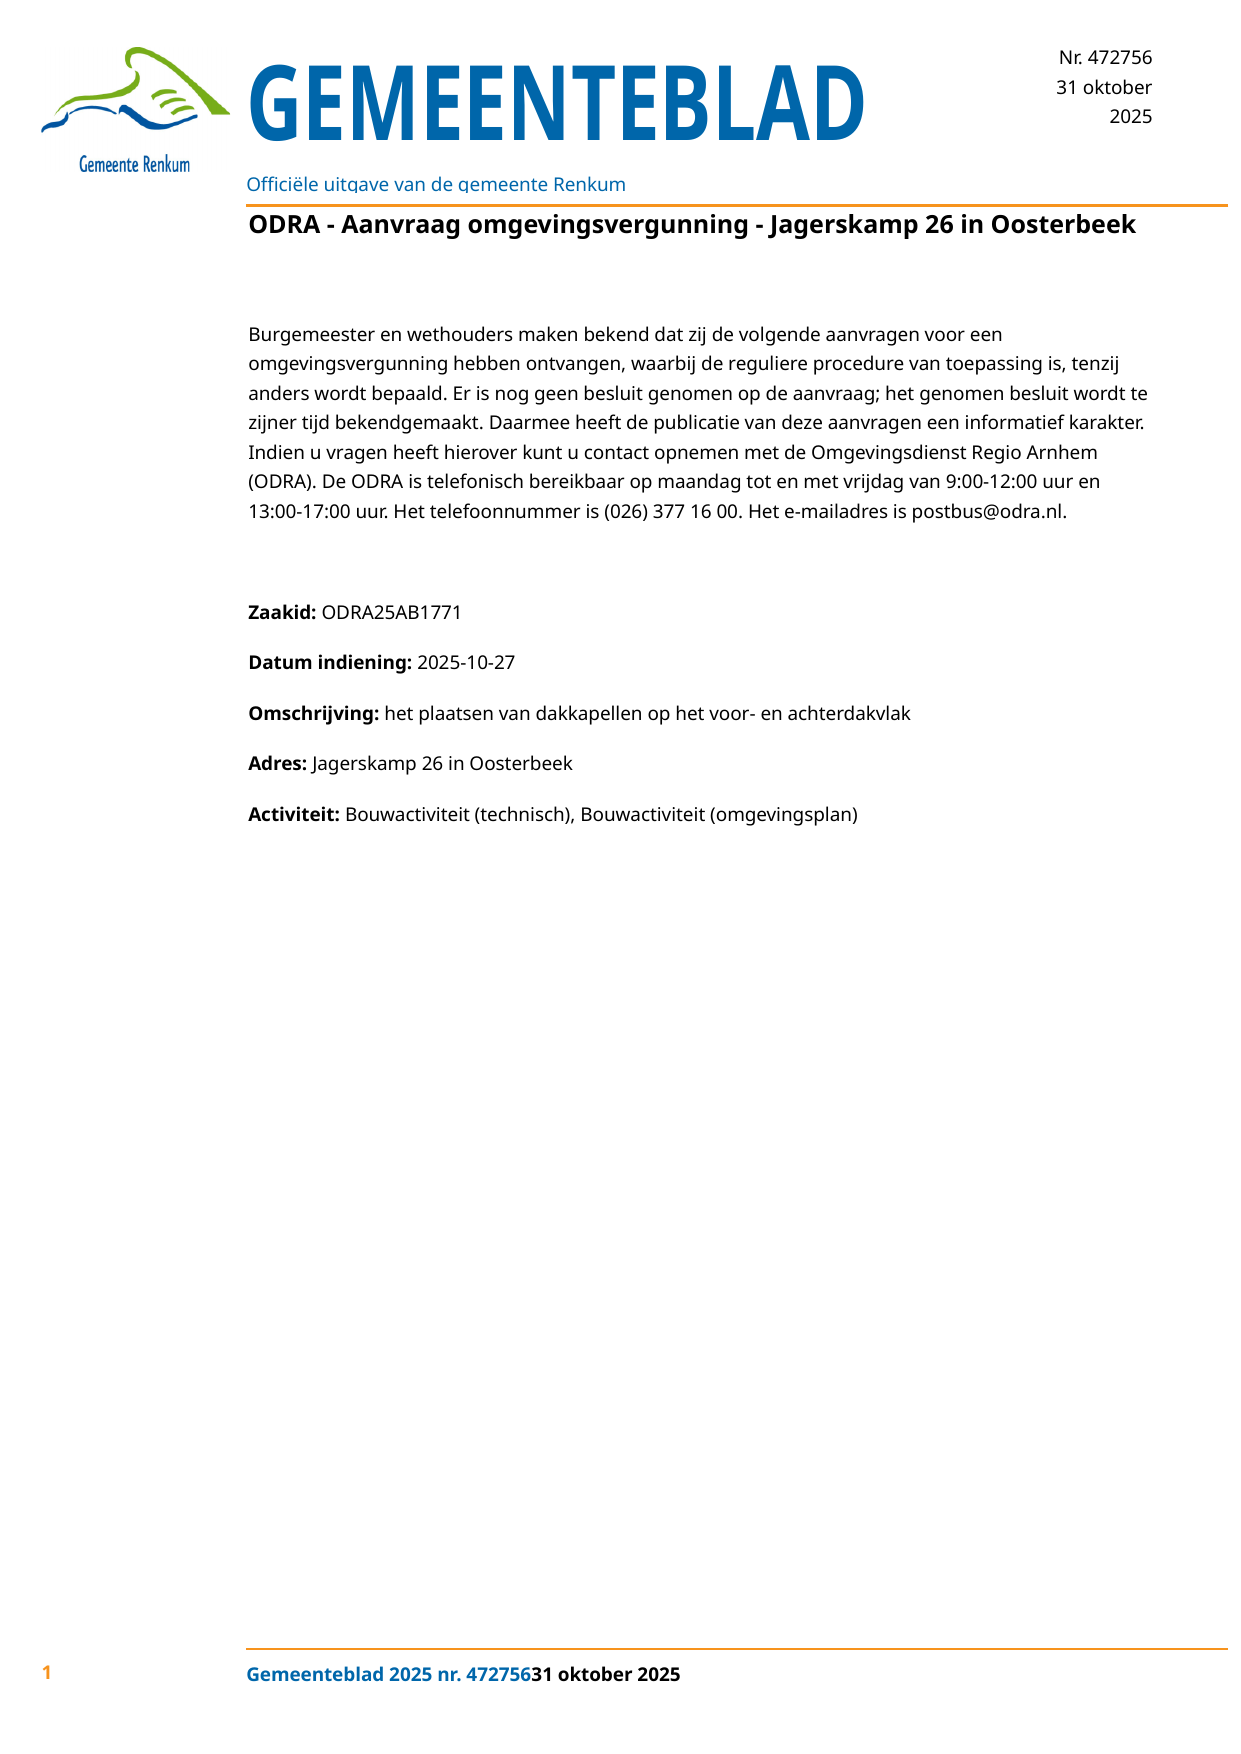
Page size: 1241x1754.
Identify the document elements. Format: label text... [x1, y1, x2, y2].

picture [41, 47, 231, 172]
text Zaakid: ODRA25AB1771 [248, 599, 1152, 625]
text Activiteit: Bouwactiviteit (technisch), Bouwactiviteit (omgevingsplan) [248, 801, 1152, 826]
text Adres: Jagerskamp 26 in Oosterbeek [248, 750, 1152, 776]
text Datum indiening: 2025-10-27 [248, 649, 1152, 675]
text Burgemeester en wethouders maken bekend dat zij de volgende aanvragen voor een omgevingsvergunning hebben ontvangen, waarbij de reguliere procedure van toepassing is, tenzij anders wordt bepaald. Er is nog geen besluit genomen op de aanvraag; het genomen besluit wordt te zijner tijd bekendgemaakt. Daarmee heeft de publicatie van deze aanvragen een informatief karakter. Indien u vragen heeft hierover kunt u contact opnemen met de Omgevingsdienst Regio Arnhem (ODRA). De ODRA is telefonisch bereikbaar op maandag tot en met vrijdag van 9:00-12:00 uur en 13:00-17:00 uur. Het telefoonnummer is (026) 377 16 00. Het e-mailadres is postbus@odra.nl. [248, 321, 1152, 524]
text Omschrijving: het plaatsen van dakkapellen op het voor- en achterdakvlak [248, 700, 1152, 726]
text ODRA - Aanvraag omgevingsvergunning - Jagerskamp 26 in Oosterbeek [248, 207, 1152, 241]
